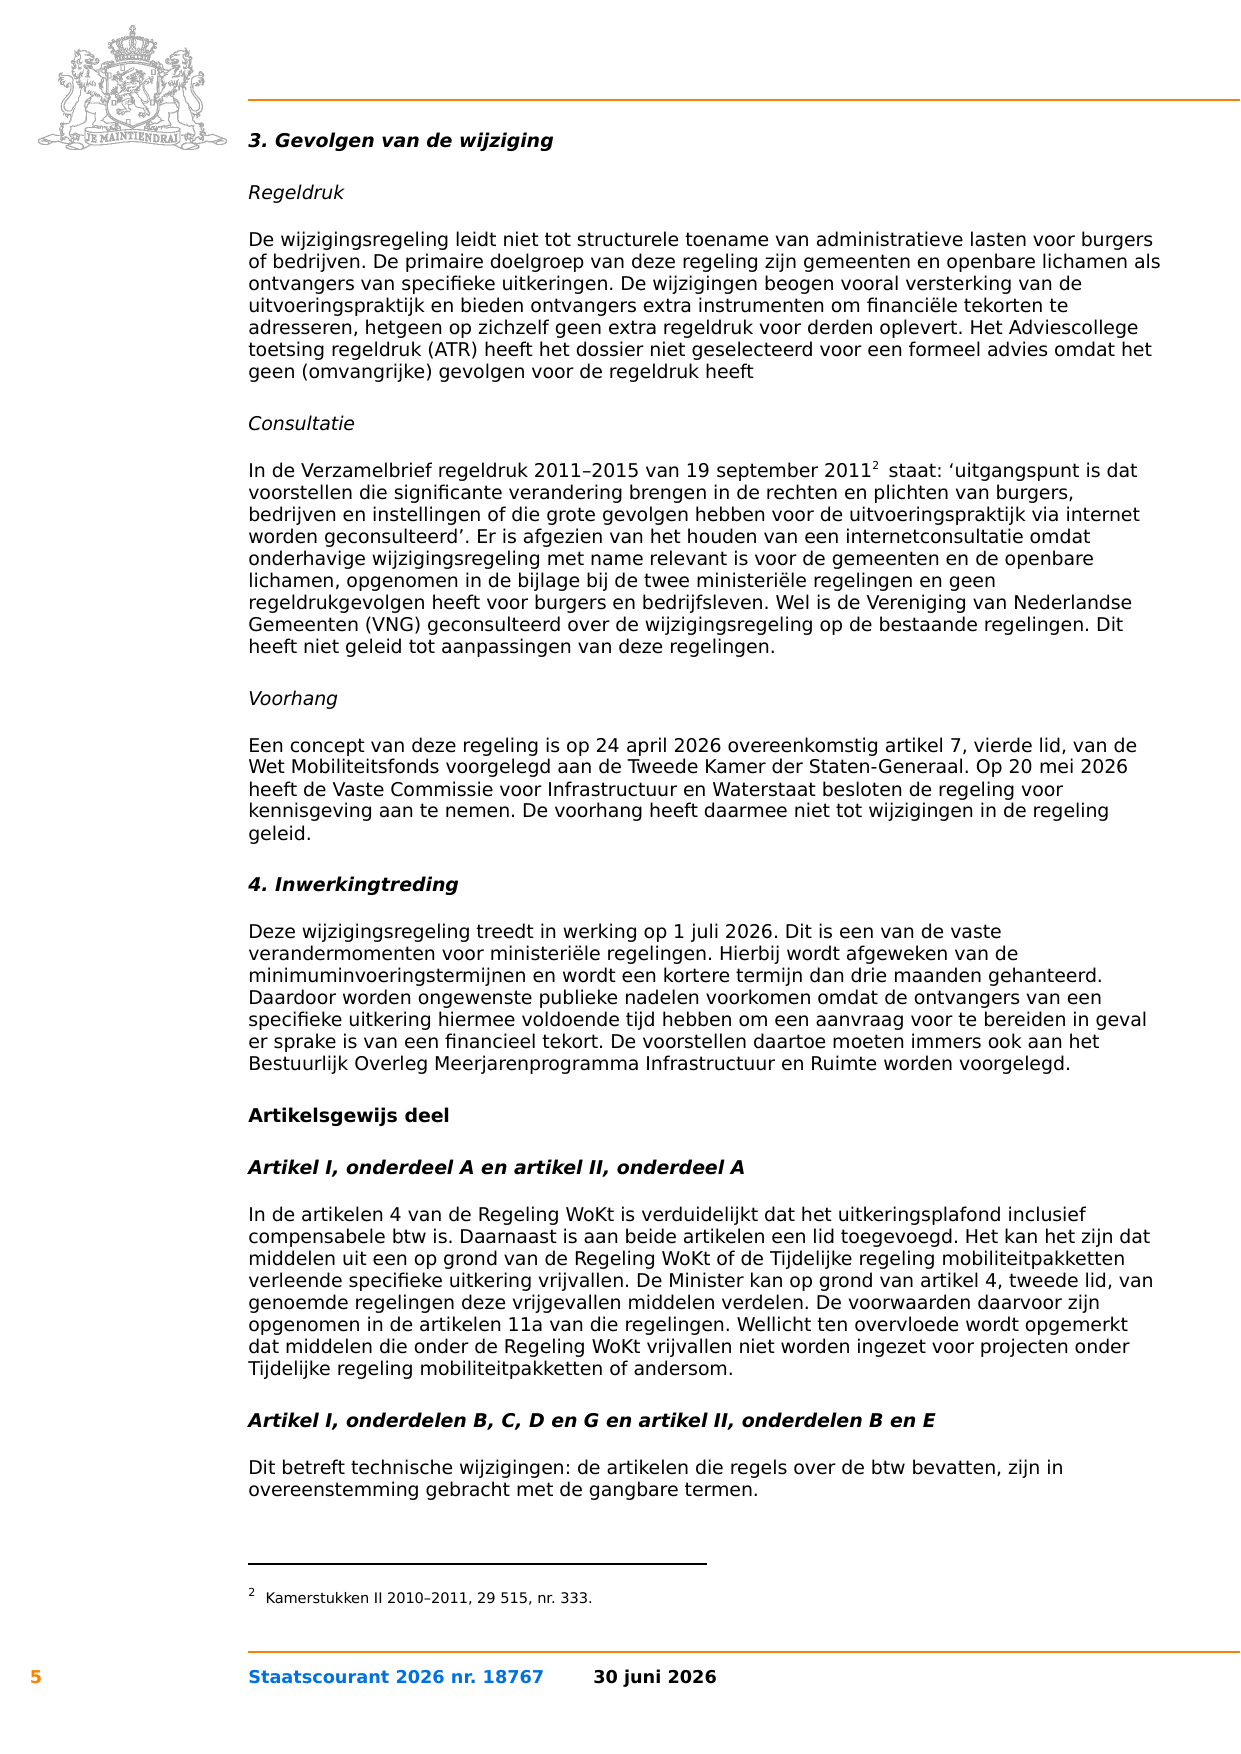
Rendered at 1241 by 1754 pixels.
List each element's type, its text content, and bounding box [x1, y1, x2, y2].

text In de artikelen 4 van de Regeling WoKt is verduidelijkt dat het uitkeringsplafond inclusief compensabele btw is. Daarnaast is aan beide artikelen een lid toegevoegd. Het kan het zijn dat middelen uit een op grond van de Regeling WoKt of de Tijdelijke regeling mobiliteitpakketten verleende specifieke uitkering vrijvallen. De Minister kan op grond van artikel 4, tweede lid, van genoemde regelingen deze vrijgevallen middelen verdelen. De voorwaarden daarvoor zijn opgenomen in de artikelen 11a van die regelingen. Wellicht ten overvloede wordt opgemerkt dat middelen die onder de Regeling WoKt vrijvallen niet worden ingezet voor projecten onder Tijdelijke regeling mobiliteitpakketten of andersom. [248, 1204, 1163, 1380]
subtitle Artikelsgewijs deel [248, 1105, 1163, 1127]
text In de Verzamelbrief regeldruk 2011–2015 van 19 september 2011 staat: ‘uitgangspunt is dat voorstellen die significante verandering brengen in de rechten en plichten van burgers, bedrijven en instellingen of die grote gevolgen hebben voor de uitvoeringspraktijk via internet worden geconsulteerd’. Er is afgezien van het houden van een internetconsultatie omdat onderhavige wijzigingsregeling met name relevant is voor de gemeenten en de openbare lichamen, opgenomen in de bijlage bij de twee ministeriële regelingen en geen regeldrukgevolgen heeft voor burgers en bedrijfsleven. Wel is de Vereniging van Nederlandse Gemeenten (VNG) geconsulteerd over de wijzigingsregeling op de bestaande regelingen. Dit heeft niet geleid tot aanpassingen van deze regelingen. [248, 460, 1163, 657]
subtitle 3. Gevolgen van de wijziging [248, 130, 1163, 152]
subtitle Artikel I, onderdeel A en artikel II, onderdeel A [248, 1157, 1163, 1179]
subtitle 4. Inwerkingtreding [248, 874, 1163, 896]
subtitle Voorhang [248, 687, 1163, 709]
text Deze wijzigingsregeling treedt in werking op 1 juli 2026. Dit is een van de vaste verandermomenten voor ministeriële regelingen. Hierbij wordt afgeweken van de minimuminvoeringstermijnen en wordt een kortere termijn dan drie maanden gehanteerd. Daardoor worden ongewenste publieke nadelen voorkomen omdat de ontvangers van een specifieke uitkering hiermee voldoende tijd hebben om een aanvraag voor te bereiden in geval er sprake is van een financieel tekort. De voorstellen daartoe moeten immers ook aan het Bestuurlijk Overleg Meerjarenprogramma Infrastructuur en Ruimte worden voorgelegd. [248, 921, 1163, 1075]
text Dit betreft technische wijzigingen: de artikelen die regels over de btw bevatten, zijn in overeenstemming gebracht met de gangbare termen. [248, 1457, 1163, 1501]
text Kamerstukken II 2010–2011, 29 515, nr. 333. [248, 1586, 1163, 1608]
picture [38, 25, 227, 150]
text De wijzigingsregeling leidt niet tot structurele toename van administratieve lasten voor burgers of bedrijven. De primaire doelgroep van deze regeling zijn gemeenten en openbare lichamen als ontvangers van specifieke uitkeringen. De wijzigingen beogen vooral versterking van de uitvoeringspraktijk en bieden ontvangers extra instrumenten om financiële tekorten te adresseren, hetgeen op zichzelf geen extra regeldruk voor derden oplevert. Het Adviescollege toetsing regeldruk (ATR) heeft het dossier niet geselecteerd voor een formeel advies omdat het geen (omvangrijke) gevolgen voor de regeldruk heeft [248, 229, 1163, 383]
text Een concept van deze regeling is op 24 april 2026 overeenkomstig artikel 7, vierde lid, van de Wet Mobiliteitsfonds voorgelegd aan de Tweede Kamer der Staten-Generaal. Op 20 mei 2026 heeft de Vaste Commissie voor Infrastructuur en Waterstaat besloten de regeling voor kennisgeving aan te nemen. De voorhang heeft daarmee niet tot wijzigingen in de regeling geleid. [248, 734, 1163, 844]
subtitle Artikel I, onderdelen B, C, D en G en artikel II, onderdelen B en E [248, 1410, 1163, 1432]
subtitle Regeldruk [248, 182, 1163, 204]
subtitle Consultatie [248, 413, 1163, 435]
